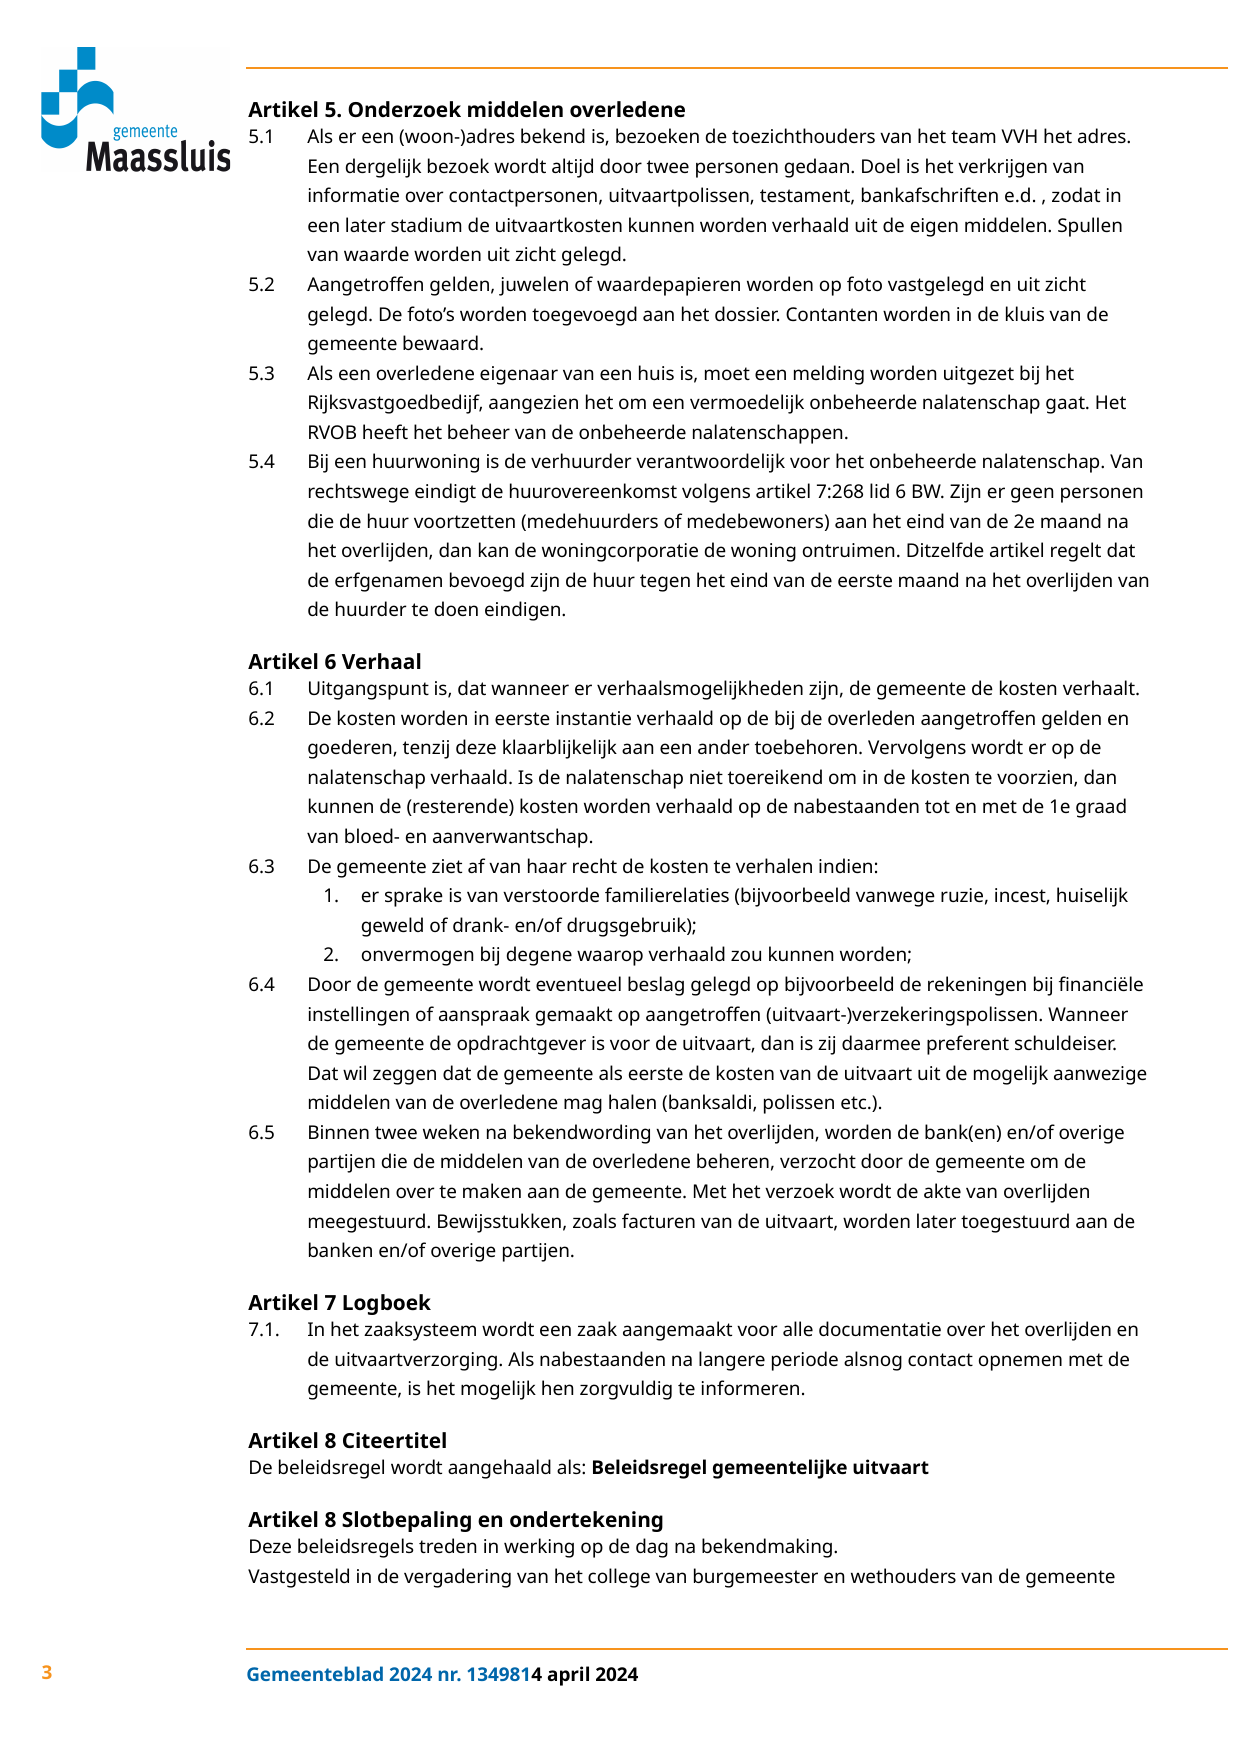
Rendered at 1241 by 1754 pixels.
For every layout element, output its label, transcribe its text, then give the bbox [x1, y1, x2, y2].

picture [41, 47, 77, 92]
list Uitgangspunt is, dat wanneer er verhaalsmogelijkheden zijn, de gemeente de kosten verhaalt. [248, 675, 1152, 701]
text De beleidsregel wordt aangehaald als: Beleidsregel gemeentelijke uitvaart [248, 1454, 1152, 1480]
text Artikel 8 Citeertitel [248, 1426, 1152, 1454]
list De kosten worden in eerste instantie verhaald op de bij de overleden aangetroffen gelden en goederen, tenzij deze klaarblijkelijk aan een ander toebehoren. Vervolgens wordt er op de nalatenschap verhaald. Is de nalatenschap niet toereikend om in de kosten te voorzien, dan kunnen de (resterende) kosten worden verhaald op de nabestaanden tot en met de 1e graad van bloed- en aanverwantschap. [248, 705, 1152, 849]
list Door de gemeente wordt eventueel beslag gelegd op bijvoorbeeld de rekeningen bij financiële instellingen of aanspraak gemaakt op aangetroffen (uitvaart-)verzekeringspolissen. Wanneer de gemeente de opdrachtgever is voor de uitvaart, dan is zij daarmee preferent schuldeiser. Dat wil zeggen dat de gemeente als eerste de kosten van de uitvaart uit de mogelijk aanwezige middelen van de overledene mag halen (banksaldi, polissen etc.). [248, 971, 1152, 1115]
list Binnen twee weken na bekendwording van het overlijden, worden de bank(en) en/of overige partijen die de middelen van de overledene beheren, verzocht door de gemeente om de middelen over te maken aan de gemeente. Met het verzoek wordt de akte van overlijden meegestuurd. Bewijsstukken, zoals facturen van de uitvaart, worden later toegestuurd aan de banken en/of overige partijen. [248, 1119, 1152, 1263]
picture [41, 47, 231, 172]
text Vastgesteld in de vergadering van het college van burgemeester en wethouders van de gemeente [248, 1563, 1152, 1588]
list In het zaaksysteem wordt een zaak aangemaakt voor alle documentatie over het overlijden en de uitvaartverzorging. Als nabestaanden na langere periode alsnog contact opnemen met de gemeente, is het mogelijk hen zorgvuldig te informeren. [248, 1316, 1152, 1401]
text Artikel 8 Slotbepaling en ondertekening [248, 1505, 1152, 1533]
list De gemeente ziet af van haar recht de kosten te verhalen indien: [248, 853, 1152, 879]
list Bij een huurwoning is de verhuurder verantwoordelijk voor het onbeheerde nalatenschap. Van rechtswege eindigt de huurovereenkomst volgens artikel 7:268 lid 6 BW. Zijn er geen personen die de huur voortzetten (medehuurders of medebewoners) aan het eind van de 2e maand na het overlijden, dan kan de woningcorporatie de woning ontruimen. Ditzelfde artikel regelt dat de erfgenamen bevoegd zijn de huur tegen het eind van de eerste maand na het overlijden van de huurder te doen eindigen. [248, 449, 1152, 622]
list er sprake is van verstoorde familierelaties (bijvoorbeeld vanwege ruzie, incest, huiselijk geweld of drank- en/of drugsgebruik); [323, 882, 1152, 938]
list Aangetroffen gelden, juwelen of waardepapieren worden op foto vastgelegd en uit zicht gelegd. De foto’s worden toegevoegd aan het dossier. Contanten worden in de kluis van de gemeente bewaard. [248, 271, 1152, 356]
text Artikel 7 Logboek [248, 1288, 1152, 1316]
list onvermogen bij degene waarop verhaald zou kunnen worden; [323, 942, 1152, 967]
text Artikel 6 Verhaal [248, 647, 1152, 675]
list Als er een (woon-)adres bekend is, bezoeken de toezichthouders van het team VVH het adres. Een dergelijk bezoek wordt altijd door twee personen gedaan. Doel is het verkrijgen van informatie over contactpersonen, uitvaartpolissen, testament, bankafschriften e.d. , zodat in een later stadium de uitvaartkosten kunnen worden verhaald uit de eigen middelen. Spullen van waarde worden uit zicht gelegd. [248, 123, 1152, 267]
text Deze beleidsregels treden in werking op de dag na bekendmaking. [248, 1533, 1152, 1559]
text Artikel 5. Onderzoek middelen overledene [248, 95, 1152, 123]
list Als een overledene eigenaar van een huis is, moet een melding worden uitgezet bij het Rijksvastgoedbedijf, aangezien het om een vermoedelijk onbeheerde nalatenschap gaat. Het RVOB heeft het beheer van de onbeheerde nalatenschappen. [248, 360, 1152, 445]
